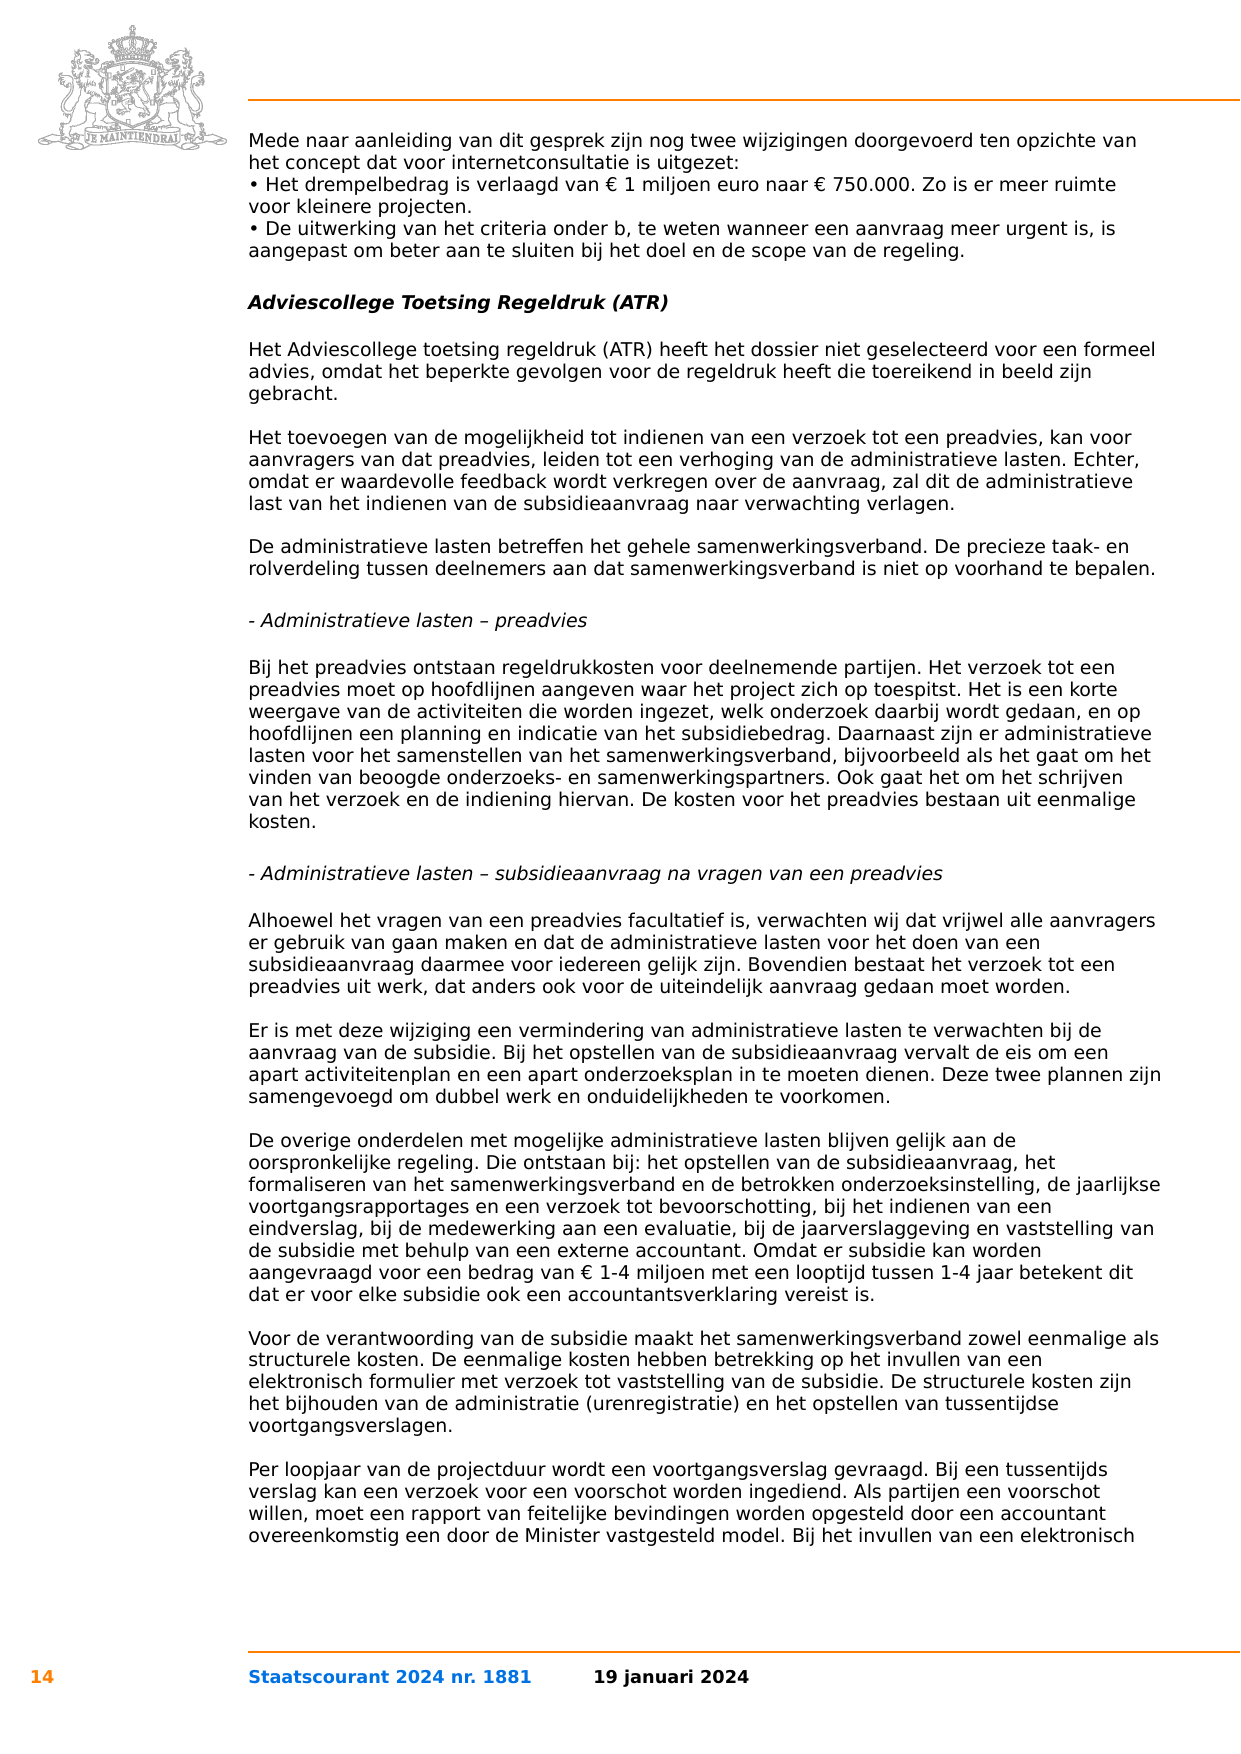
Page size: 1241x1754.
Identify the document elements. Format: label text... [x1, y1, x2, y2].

text Bij het preadvies ontstaan regeldrukkosten voor deelnemende partijen. Het verzoek tot een preadvies moet op hoofdlijnen aangeven waar het project zich op toespitst. Het is een korte weergave van de activiteiten die worden ingezet, welk onderzoek daarbij wordt gedaan, en op hoofdlijnen een planning en indicatie van het subsidiebedrag. Daarnaast zijn er administratieve lasten voor het samenstellen van het samenwerkingsverband, bijvoorbeeld als het gaat om het vinden van beoogde onderzoeks- en samenwerkingspartners. Ook gaat het om het schrijven van het verzoek en de indiening hiervan. De kosten voor het preadvies bestaan uit eenmalige kosten. [248, 657, 1163, 833]
subtitle Adviescollege Toetsing Regeldruk (ATR) [248, 292, 1163, 314]
subtitle - Administratieve lasten – preadvies [248, 610, 1163, 632]
text Alhoewel het vragen van een preadvies facultatief is, verwachten wij dat vrijwel alle aanvragers er gebruik van gaan maken en dat de administratieve lasten voor het doen van een subsidieaanvraag daarmee voor iedereen gelijk zijn. Bovendien bestaat het verzoek tot een preadvies uit werk, dat anders ook voor de uiteindelijk aanvraag gedaan moet worden. [248, 910, 1163, 998]
text • Het drempelbedrag is verlaagd van € 1 miljoen euro naar € 750.000. Zo is er meer ruimte voor kleinere projecten. [248, 174, 1163, 218]
subtitle - Administratieve lasten – subsidieaanvraag na vragen van een preadvies [248, 863, 1163, 885]
text • De uitwerking van het criteria onder b, te weten wanneer een aanvraag meer urgent is, is aangepast om beter aan te sluiten bij het doel en de scope van de regeling. [248, 218, 1163, 262]
text De administratieve lasten betreffen het gehele samenwerkingsverband. De precieze taak- en rolverdeling tussen deelnemers aan dat samenwerkingsverband is niet op voorhand te bepalen. [248, 536, 1163, 580]
text Het Adviescollege toetsing regeldruk (ATR) heeft het dossier niet geselecteerd voor een formeel advies, omdat het beperkte gevolgen voor de regeldruk heeft die toereikend in beeld zijn gebracht. [248, 339, 1163, 405]
text Mede naar aanleiding van dit gesprek zijn nog twee wijzigingen doorgevoerd ten opzichte van het concept dat voor internetconsultatie is uitgezet: [248, 130, 1163, 174]
text Voor de verantwoording van de subsidie maakt het samenwerkingsverband zowel eenmalige als structurele kosten. De eenmalige kosten hebben betrekking op het invullen van een elektronisch formulier met verzoek tot vaststelling van de subsidie. De structurele kosten zijn het bijhouden van de administratie (urenregistratie) en het opstellen van tussentijdse voortgangsverslagen. [248, 1327, 1163, 1437]
text Het toevoegen van de mogelijkheid tot indienen van een verzoek tot een preadvies, kan voor aanvragers van dat preadvies, leiden tot een verhoging van de administratieve lasten. Echter, omdat er waardevolle feedback wordt verkregen over de aanvraag, zal dit de administratieve last van het indienen van de subsidieaanvraag naar verwachting verlagen. [248, 427, 1163, 514]
picture [38, 25, 227, 150]
text Per loopjaar van de projectduur wordt een voortgangsverslag gevraagd. Bij een tussentijds verslag kan een verzoek voor een voorschot worden ingediend. Als partijen een voorschot willen, moet een rapport van feitelijke bevindingen worden opgesteld door een accountant overeenkomstig een door de Minister vastgesteld model. Bij het invullen van een elektronisch [248, 1459, 1163, 1547]
text Er is met deze wijziging een vermindering van administratieve lasten te verwachten bij de aanvraag van de subsidie. Bij het opstellen van de subsidieaanvraag vervalt de eis om een apart activiteitenplan en een apart onderzoeksplan in te moeten dienen. Deze twee plannen zijn samengevoegd om dubbel werk en onduidelijkheden te voorkomen. [248, 1020, 1163, 1108]
text De overige onderdelen met mogelijke administratieve lasten blijven gelijk aan de oorspronkelijke regeling. Die ontstaan bij: het opstellen van de subsidieaanvraag, het formaliseren van het samenwerkingsverband en de betrokken onderzoeksinstelling, de jaarlijkse voortgangsrapportages en een verzoek tot bevoorschotting, bij het indienen van een eindverslag, bij de medewerking aan een evaluatie, bij de jaarverslaggeving en vaststelling van de subsidie met behulp van een externe accountant. Omdat er subsidie kan worden aangevraagd voor een bedrag van € 1-4 miljoen met een looptijd tussen 1-4 jaar betekent dit dat er voor elke subsidie ook een accountantsverklaring vereist is. [248, 1130, 1163, 1306]
